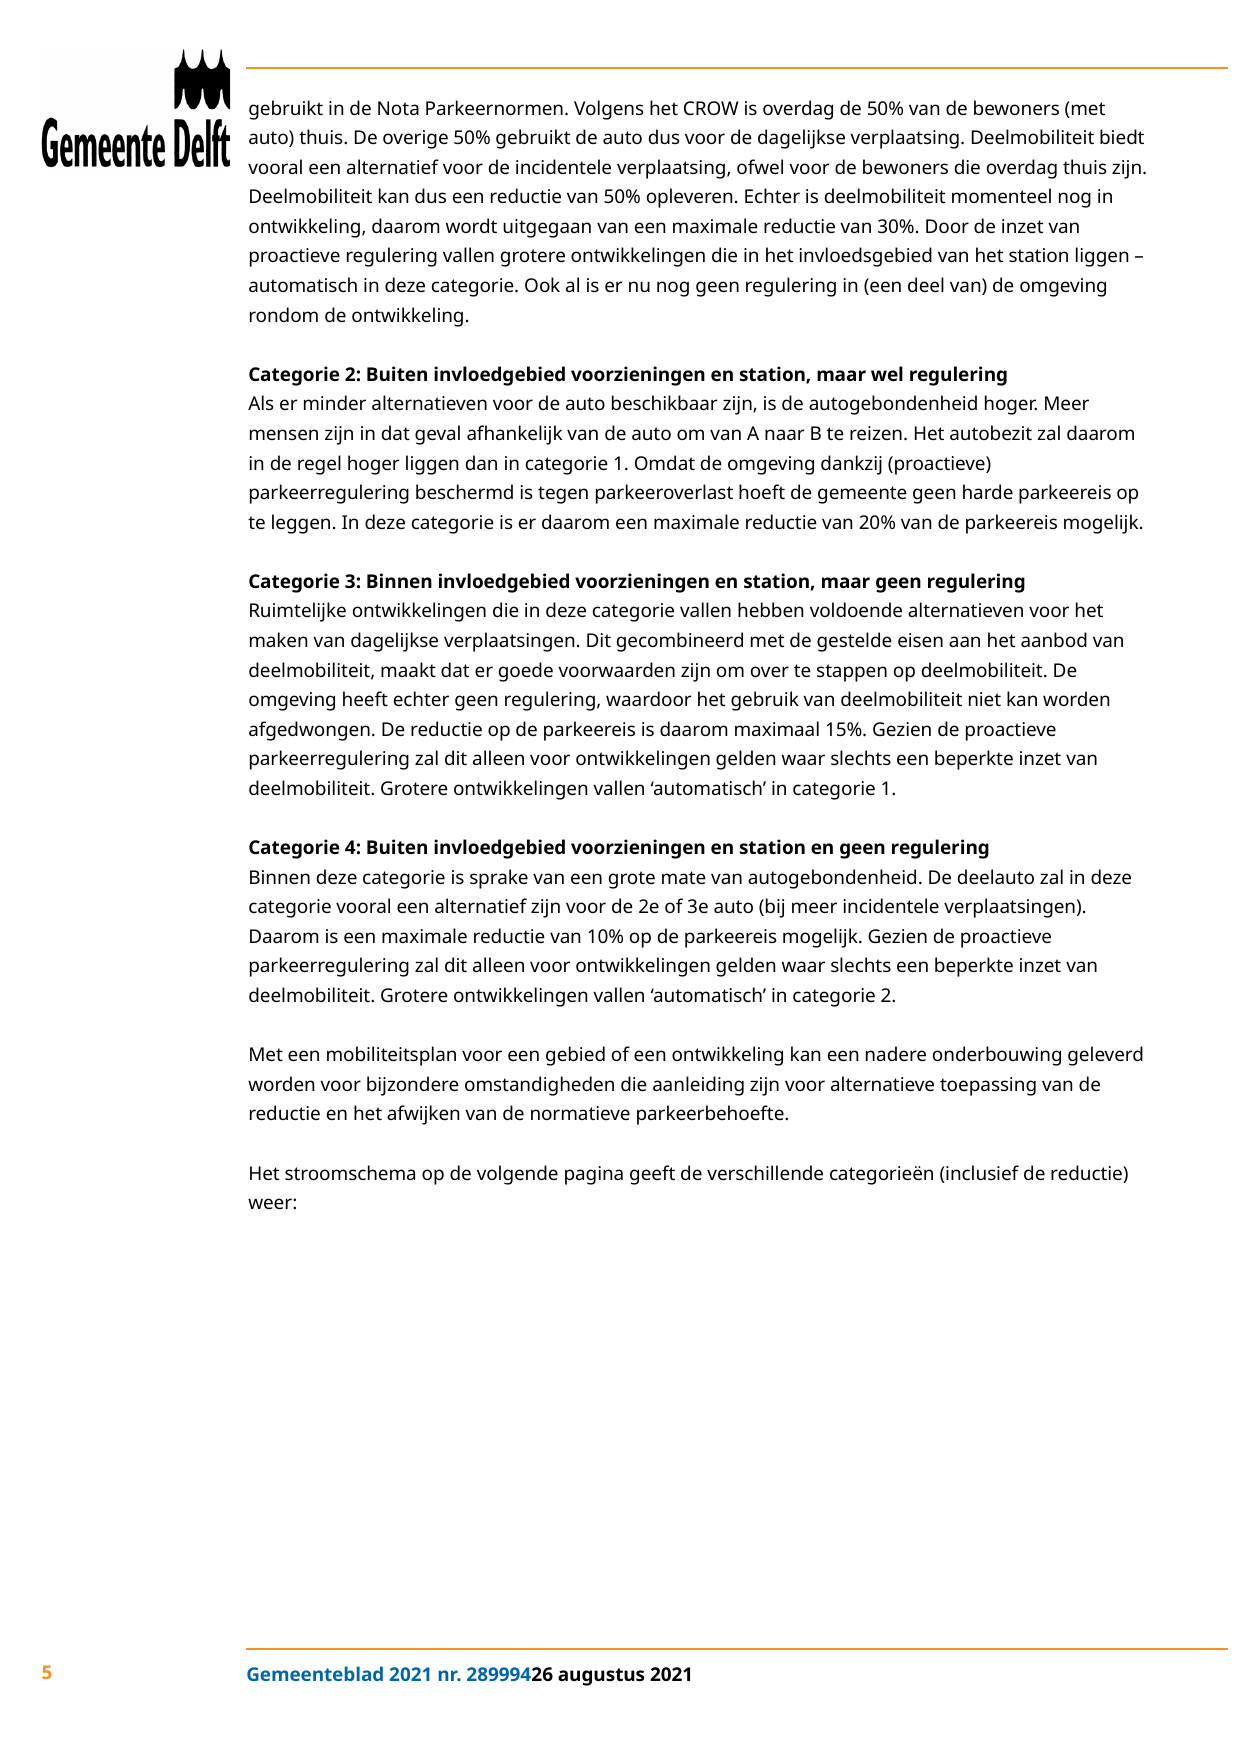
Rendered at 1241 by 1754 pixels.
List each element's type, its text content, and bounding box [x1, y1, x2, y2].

text Categorie 2: Buiten invloedgebied voorzieningen en station, maar wel regulering [248, 361, 1152, 387]
picture [41, 47, 231, 172]
text gebruikt in de Nota Parkeernormen. Volgens het CROW is overdag de 50% van de bewoners (met auto) thuis. De overige 50% gebruikt de auto dus voor de dagelijkse verplaatsing. Deelmobiliteit biedt vooral een alternatief voor de incidentele verplaatsing, ofwel voor de bewoners die overdag thuis zijn. Deelmobiliteit kan dus een reductie van 50% opleveren. Echter is deelmobiliteit momenteel nog in ontwikkeling, daarom wordt uitgegaan van een maximale reductie van 30%. Door de inzet van proactieve regulering vallen grotere ontwikkelingen die in het invloedsgebied van het station liggen – automatisch in deze categorie. Ook al is er nu nog geen regulering in (een deel van) de omgeving rondom de ontwikkeling. [248, 95, 1152, 328]
text Categorie 4: Buiten invloedgebied voorzieningen en station en geen regulering [248, 834, 1152, 860]
text Het stroomschema op de volgende pagina geeft de verschillende categorieën (inclusief de reductie) weer: [248, 1160, 1152, 1215]
text Ruimtelijke ontwikkelingen die in deze categorie vallen hebben voldoende alternatieven voor het maken van dagelijkse verplaatsingen. Dit gecombineerd met de gestelde eisen aan het aanbod van deelmobiliteit, maakt dat er goede voorwaarden zijn om over te stappen op deelmobiliteit. De omgeving heeft echter geen regulering, waardoor het gebruik van deelmobiliteit niet kan worden afgedwongen. De reductie op de parkeereis is daarom maximaal 15%. Gezien de proactieve parkeerregulering zal dit alleen voor ontwikkelingen gelden waar slechts een beperkte inzet van deelmobiliteit. Grotere ontwikkelingen vallen ‘automatisch’ in categorie 1. [248, 598, 1152, 801]
text Categorie 3: Binnen invloedgebied voorzieningen en station, maar geen regulering [248, 568, 1152, 594]
text Binnen deze categorie is sprake van een grote mate van autogebondenheid. De deelauto zal in deze categorie vooral een alternatief zijn voor de 2e of 3e auto (bij meer incidentele verplaatsingen). Daarom is een maximale reductie van 10% op de parkeereis mogelijk. Gezien de proactieve parkeerregulering zal dit alleen voor ontwikkelingen gelden waar slechts een beperkte inzet van deelmobiliteit. Grotere ontwikkelingen vallen ‘automatisch’ in categorie 2. [248, 864, 1152, 1008]
text Met een mobiliteitsplan voor een gebied of een ontwikkeling kan een nadere onderbouwing geleverd worden voor bijzondere omstandigheden die aanleiding zijn voor alternatieve toepassing van de reductie en het afwijken van de normatieve parkeerbehoefte. [248, 1041, 1152, 1126]
text Als er minder alternatieven voor de auto beschikbaar zijn, is de autogebondenheid hoger. Meer mensen zijn in dat geval afhankelijk van de auto om van A naar B te reizen. Het autobezit zal daarom in de regel hoger liggen dan in categorie 1. Omdat de omgeving dankzij (proactieve) parkeerregulering beschermd is tegen parkeeroverlast hoeft de gemeente geen harde parkeereis op te leggen. In deze categorie is er daarom een maximale reductie van 20% van de parkeereis mogelijk. [248, 391, 1152, 535]
